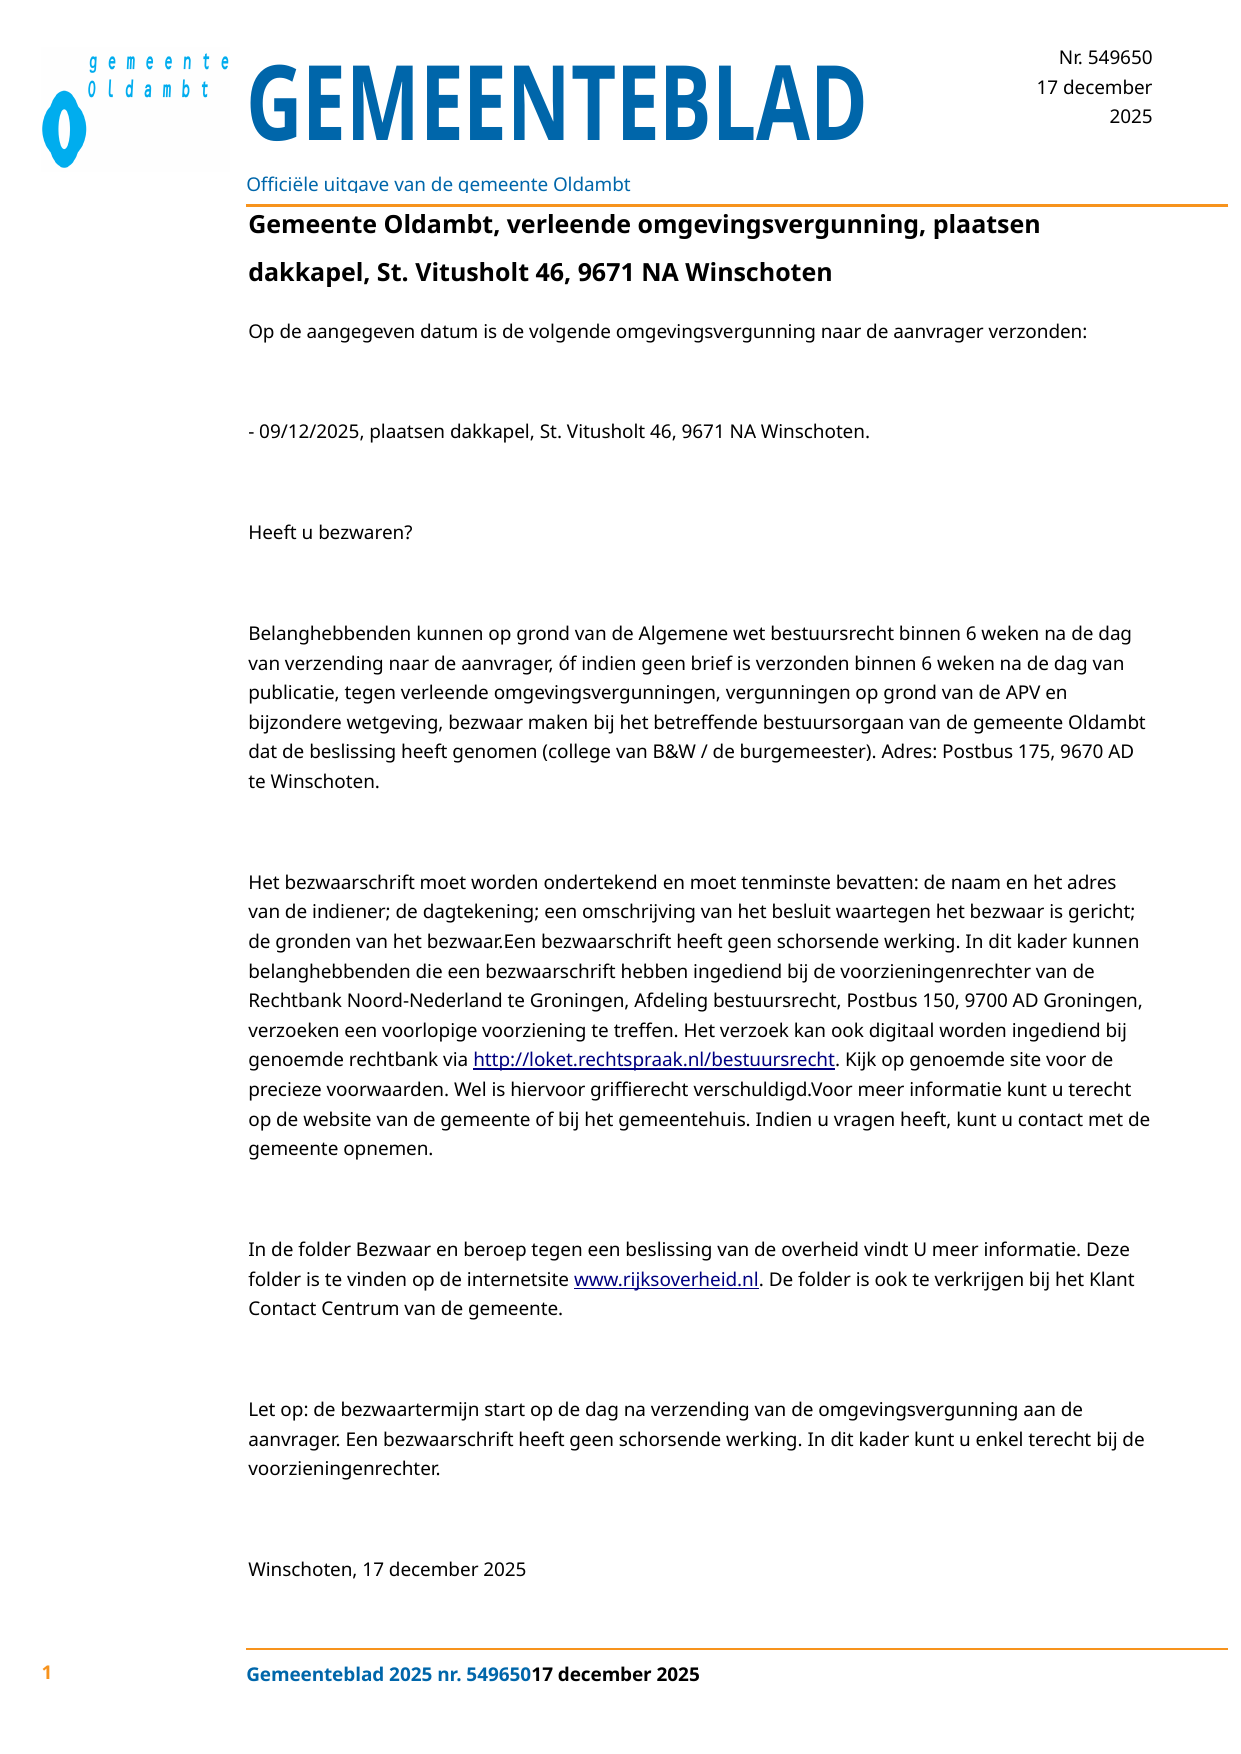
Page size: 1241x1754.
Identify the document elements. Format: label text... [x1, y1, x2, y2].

text Het bezwaarschrift moet worden ondertekend en moet tenminste bevatten: de naam en het adres van de indiener; de dagtekening; een omschrijving van het besluit waartegen het bezwaar is gericht; de gronden van het bezwaar.Een bezwaarschrift heeft geen schorsende werking. In dit kader kunnen belanghebbenden die een bezwaarschrift hebben ingediend bij de voorzieningenrechter van de Rechtbank Noord-Nederland te Groningen, Afdeling bestuursrecht, Postbus 150, 9700 AD Groningen, verzoeken een voorlopige voorziening te treffen. Het verzoek kan ook digitaal worden ingediend bij genoemde rechtbank via http://loket.rechtspraak.nl/bestuursrecht. Kijk op genoemde site voor de precieze voorwaarden. Wel is hiervoor griffierecht verschuldigd.Voor meer informatie kunt u terecht op de website van de gemeente of bij het gemeentehuis. Indien u vragen heeft, kunt u contact met de gemeente opnemen. [248, 869, 1152, 1161]
text Let op: de bezwaartermijn start op de dag na verzending van de omgevingsvergunning aan de aanvrager. Een bezwaarschrift heeft geen schorsende werking. In dit kader kunt u enkel terecht bij de voorzieningenrechter. [248, 1396, 1152, 1481]
picture [41, 47, 231, 172]
text In de folder Bezwaar en beroep tegen een beslissing van de overheid vindt U meer informatie. Deze folder is te vinden op de internetsite www.rijksoverheid.nl. De folder is ook te verkrijgen bij het Klant Contact Centrum van de gemeente. [248, 1236, 1152, 1321]
text Gemeente Oldambt, verleende omgevingsvergunning, plaatsen dakkapel, St. Vitusholt 46, 9671 NA Winschoten [248, 207, 1152, 288]
text - 09/12/2025, plaatsen dakkapel, St. Vitusholt 46, 9671 NA Winschoten. [248, 419, 1152, 444]
text Winschoten, 17 december 2025 [248, 1556, 1152, 1582]
text Heeft u bezwaren? [248, 519, 1152, 545]
text Op de aangegeven datum is de volgende omgevingsvergunning naar de aanvrager verzonden: [248, 318, 1152, 344]
text Belanghebbenden kunnen op grond van de Algemene wet bestuursrecht binnen 6 weken na de dag van verzending naar de aanvrager, óf indien geen brief is verzonden binnen 6 weken na de dag van publicatie, tegen verleende omgevingsvergunningen, vergunningen op grond van de APV en bijzondere wetgeving, bezwaar maken bij het betreffende bestuursorgaan van de gemeente Oldambt dat de beslissing heeft genomen (college van B&W / de burgemeester). Adres: Postbus 175, 9670 AD te Winschoten. [248, 620, 1152, 794]
